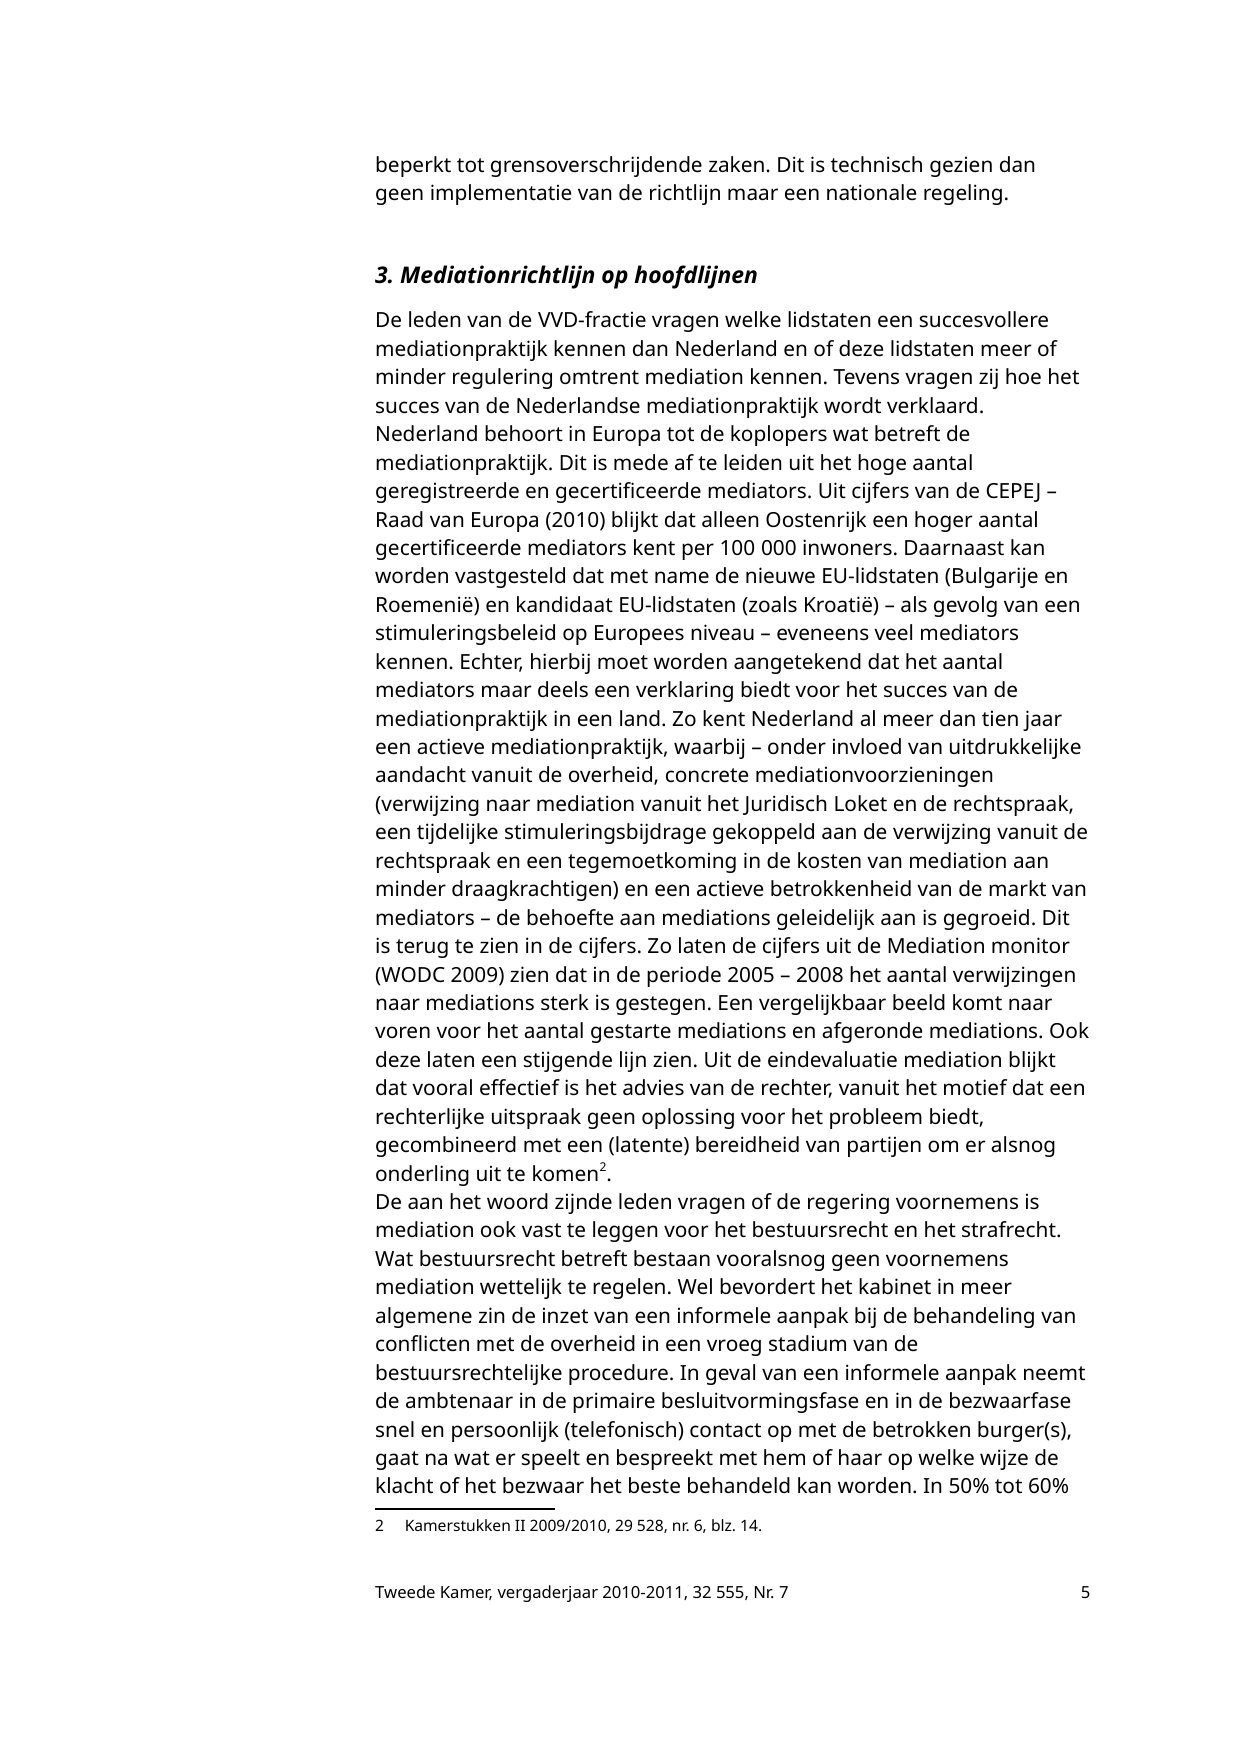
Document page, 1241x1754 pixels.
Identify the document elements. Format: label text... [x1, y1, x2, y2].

subtitle 3. Mediationrichtlijn op hoofdlijnen [375, 259, 1090, 291]
text beperkt tot grensoverschrijdende zaken. Dit is technisch gezien dan geen implementatie van de richtlijn maar een nationale regeling. [375, 150, 1090, 207]
text Wat bestuursrecht betreft bestaan vooralsnog geen voornemens mediation wettelijk te regelen. Wel bevordert het kabinet in meer algemene zin de inzet van een informele aanpak bij de behandeling van conflicten met de overheid in een vroeg stadium van de bestuursrechtelijke procedure. In geval van een informele aanpak neemt de ambtenaar in de primaire besluitvormingsfase en in de bezwaarfase snel en persoonlijk (telefonisch) contact op met de betrokken burger(s), gaat na wat er speelt en bespreekt met hem of haar op welke wijze de klacht of het bezwaar het beste behandeld kan worden. In 50% tot 60% [375, 1244, 1090, 1500]
text De leden van de VVD-fractie vragen welke lidstaten een succesvollere mediationpraktijk kennen dan Nederland en of deze lidstaten meer of minder regulering omtrent mediation kennen. Tevens vragen zij hoe het succes van de Nederlandse mediationpraktijk wordt verklaard. [375, 306, 1090, 419]
text De aan het woord zijnde leden vragen of de regering voornemens is mediation ook vast te leggen voor het bestuursrecht en het strafrecht. [375, 1187, 1090, 1244]
text Nederland behoort in Europa tot de koplopers wat betreft de mediationpraktijk. Dit is mede af te leiden uit het hoge aantal geregistreerde en gecertificeerde mediators. Uit cijfers van de CEPEJ – Raad van Europa (2010) blijkt dat alleen Oostenrijk een hoger aantal gecertificeerde mediators kent per 100 000 inwoners. Daarnaast kan worden vastgesteld dat met name de nieuwe EU-lidstaten (Bulgarije en Roemenië) en kandidaat EU-lidstaten (zoals Kroatië) – als gevolg van een stimuleringsbeleid op Europees niveau – eveneens veel mediators kennen. Echter, hierbij moet worden aangetekend dat het aantal mediators maar deels een verklaring biedt voor het succes van de mediationpraktijk in een land. Zo kent Nederland al meer dan tien jaar een actieve mediationpraktijk, waarbij – onder invloed van uitdrukkelijke aandacht vanuit de overheid, concrete mediationvoorzieningen (verwijzing naar mediation vanuit het Juridisch Loket en de rechtspraak, een tijdelijke stimuleringsbijdrage gekoppeld aan de verwijzing vanuit de rechtspraak en een tegemoetkoming in de kosten van mediation aan minder draagkrachtigen) en een actieve betrokkenheid van de markt van mediators – de behoefte aan mediations geleidelijk aan is gegroeid. Dit is terug te zien in de cijfers. Zo laten de cijfers uit de Mediation monitor (WODC 2009) zien dat in de periode 2005 – 2008 het aantal verwijzingen naar mediations sterk is gestegen. Een vergelijkbaar beeld komt naar voren voor het aantal gestarte mediations en afgeronde mediations. Ook deze laten een stijgende lijn zien. Uit de eindevaluatie mediation blijkt dat vooral effectief is het advies van de rechter, vanuit het motief dat een rechterlijke uitspraak geen oplossing voor het probleem biedt, gecombineerd met een (latente) bereidheid van partijen om er alsnog onderling uit te komen. [375, 419, 1090, 1187]
text Kamerstukken II 2009/2010, 29 528, nr. 6, blz. 14. [375, 1508, 1090, 1536]
